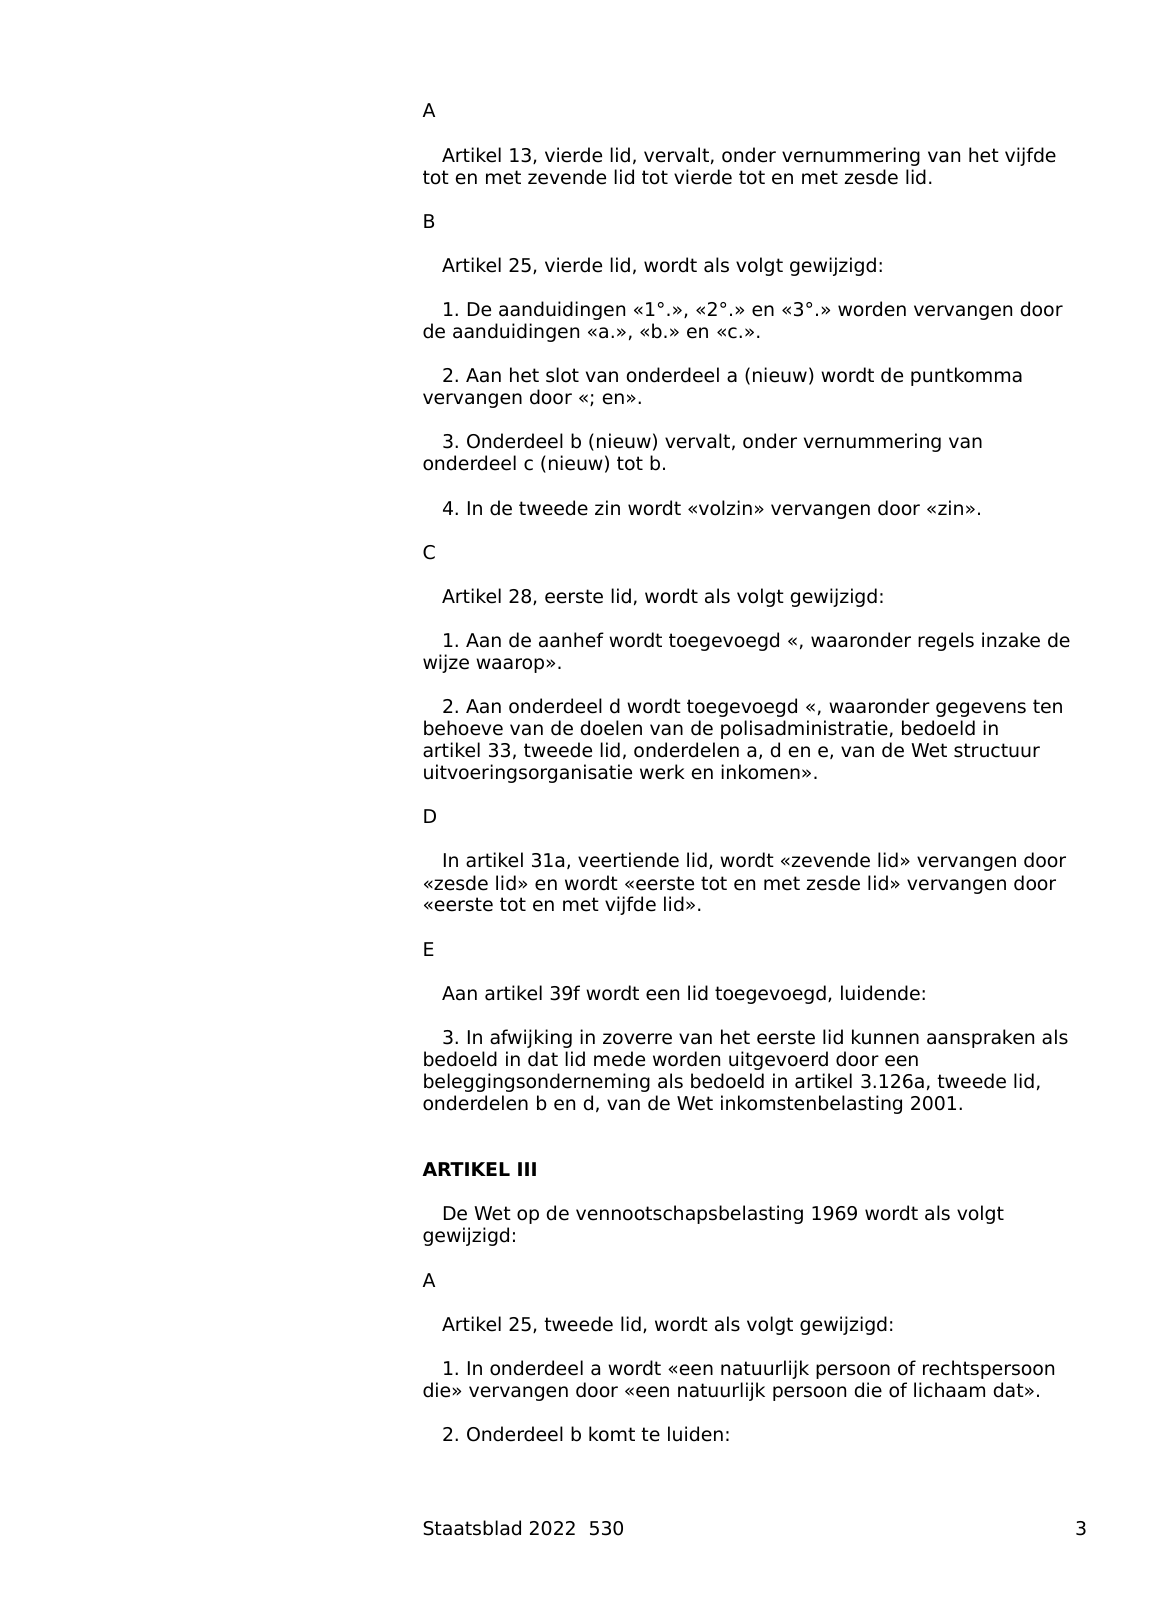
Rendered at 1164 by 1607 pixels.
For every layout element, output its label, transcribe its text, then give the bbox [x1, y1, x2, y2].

text C [422, 542, 1087, 564]
text 2. Onderdeel b komt te luiden: [422, 1424, 1087, 1446]
text 4. In de tweede zin wordt «volzin» vervangen door «zin». [422, 497, 1087, 519]
text B [422, 211, 1087, 233]
text Aan artikel 39f wordt een lid toegevoegd, luidende: [422, 983, 1087, 1005]
text A [422, 1269, 1087, 1291]
text Artikel 25, tweede lid, wordt als volgt gewijzigd: [422, 1314, 1087, 1336]
subtitle ARTIKEL III [422, 1159, 1087, 1181]
text A [422, 100, 1087, 122]
text 2. Aan onderdeel d wordt toegevoegd «, waaronder gegevens ten behoeve van de doelen van de polisadministratie, bedoeld in artikel 33, tweede lid, onderdelen a, d en e, van de Wet structuur uitvoeringsorganisatie werk en inkomen». [422, 696, 1087, 784]
text De Wet op de vennootschapsbelasting 1969 wordt als volgt gewijzigd: [422, 1203, 1087, 1247]
text E [422, 938, 1087, 961]
text Artikel 25, vierde lid, wordt als volgt gewijzigd: [422, 255, 1087, 277]
text D [422, 806, 1087, 828]
text 3. In afwijking in zoverre van het eerste lid kunnen aanspraken als bedoeld in dat lid mede worden uitgevoerd door een beleggingsonderneming als bedoeld in artikel 3.126a, tweede lid, onderdelen b en d, van de Wet inkomstenbelasting 2001. [422, 1027, 1087, 1115]
text In artikel 31a, veertiende lid, wordt «zevende lid» vervangen door «zesde lid» en wordt «eerste tot en met zesde lid» vervangen door «eerste tot en met vijfde lid». [422, 850, 1087, 916]
text 2. Aan het slot van onderdeel a (nieuw) wordt de puntkomma vervangen door «; en». [422, 365, 1087, 409]
text Artikel 28, eerste lid, wordt als volgt gewijzigd: [422, 586, 1087, 608]
text Artikel 13, vierde lid, vervalt, onder vernummering van het vijfde tot en met zevende lid tot vierde tot en met zesde lid. [422, 144, 1087, 188]
text 1. In onderdeel a wordt «een natuurlijk persoon of rechtspersoon die» vervangen door «een natuurlijk persoon die of lichaam dat». [422, 1358, 1087, 1402]
text 1. Aan de aanhef wordt toegevoegd «, waaronder regels inzake de wijze waarop». [422, 630, 1087, 674]
text 3. Onderdeel b (nieuw) vervalt, onder vernummering van onderdeel c (nieuw) tot b. [422, 431, 1087, 475]
text 1. De aanduidingen «1°.», «2°.» en «3°.» worden vervangen door de aanduidingen «a.», «b.» en «c.». [422, 299, 1087, 343]
